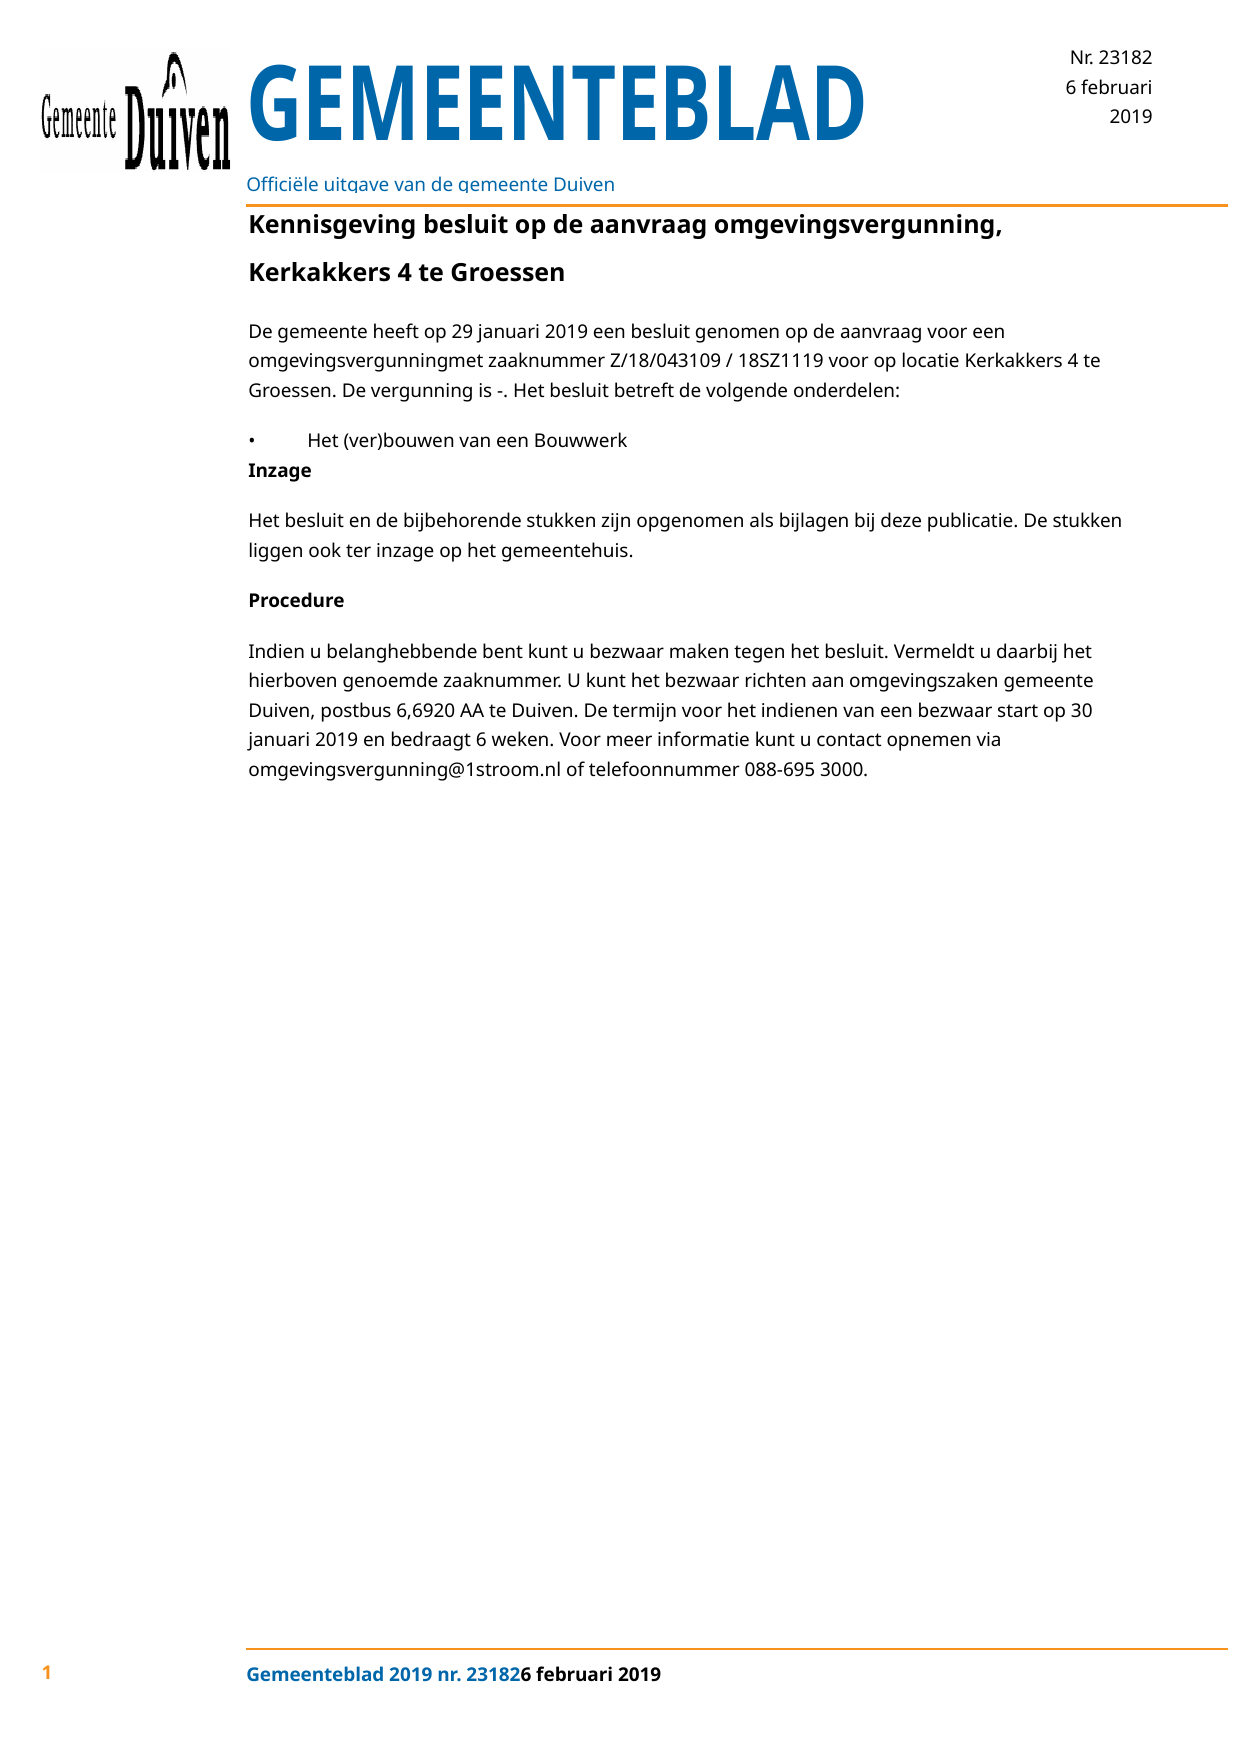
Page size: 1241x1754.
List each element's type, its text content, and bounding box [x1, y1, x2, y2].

text De gemeente heeft op 29 januari 2019 een besluit genomen op de aanvraag voor een omgevingsvergunningmet zaaknummer Z/18/043109 / 18SZ1119 voor op locatie Kerkakkers 4 te Groessen. De vergunning is -. Het besluit betreft de volgende onderdelen: [248, 318, 1152, 403]
list Het (ver)bouwen van een Bouwwerk [248, 427, 1152, 453]
text Het besluit en de bijbehorende stukken zijn opgenomen als bijlagen bij deze publicatie. De stukken liggen ook ter inzage op het gemeentehuis. [248, 507, 1152, 563]
text Procedure [248, 587, 1152, 613]
picture [41, 47, 231, 172]
text Kennisgeving besluit op de aanvraag omgevingsvergunning, Kerkakkers 4 te Groessen [248, 207, 1152, 288]
text Inzage [248, 457, 1152, 483]
text Indien u belanghebbende bent kunt u bezwaar maken tegen het besluit. Vermeldt u daarbij het hierboven genoemde zaaknummer. U kunt het bezwaar richten aan omgevingszaken gemeente Duiven, postbus 6,6920 AA te Duiven. De termijn voor het indienen van een bezwaar start op 30 januari 2019 en bedraagt 6 weken. Voor meer informatie kunt u contact opnemen via omgevingsvergunning@1stroom.nl of telefoonnummer 088-695 3000. [248, 638, 1152, 782]
